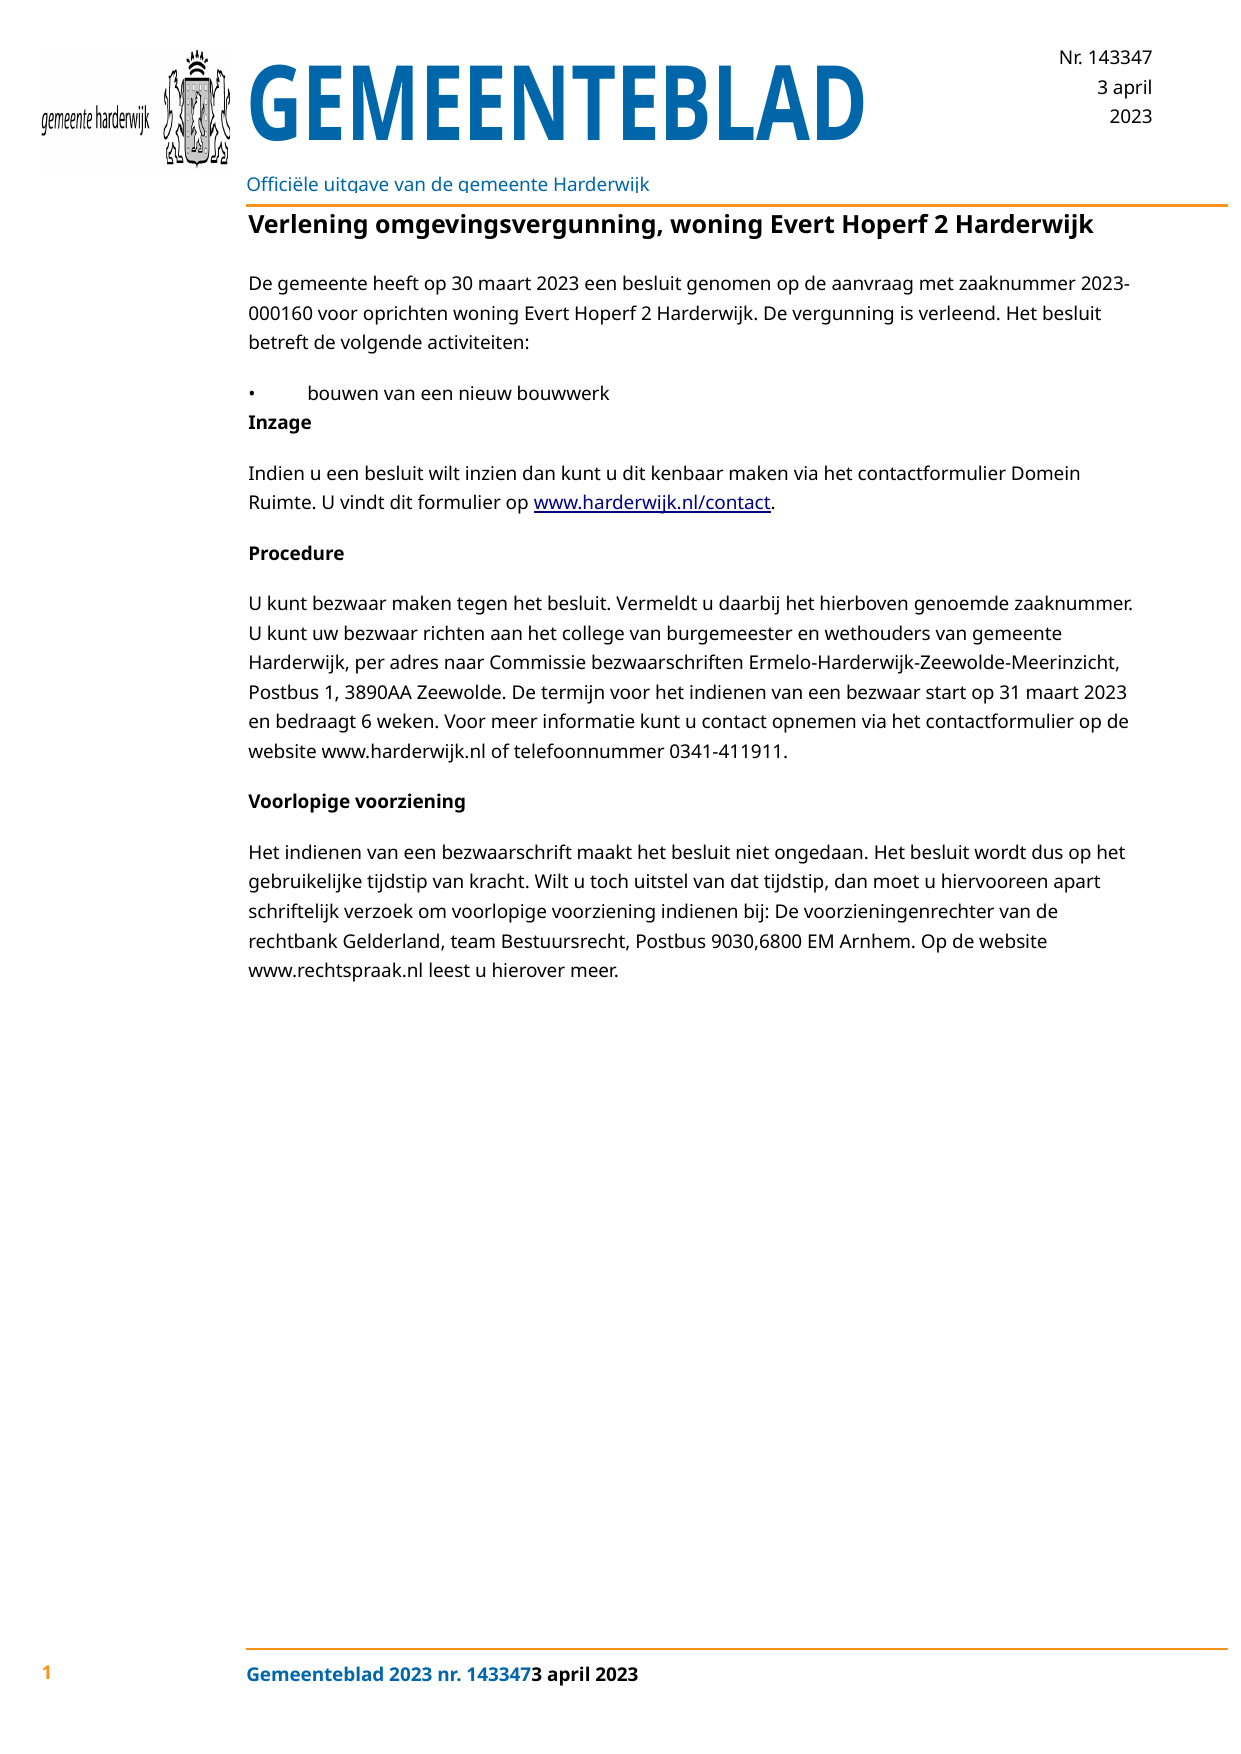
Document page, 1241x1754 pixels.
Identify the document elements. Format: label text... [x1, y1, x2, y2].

text U kunt bezwaar maken tegen het besluit. Vermeldt u daarbij het hierboven genoemde zaaknummer. U kunt uw bezwaar richten aan het college van burgemeester en wethouders van gemeente Harderwijk, per adres naar Commissie bezwaarschriften Ermelo-Harderwijk-Zeewolde-Meerinzicht, Postbus 1, 3890AA Zeewolde. De termijn voor het indienen van een bezwaar start op 31 maart 2023 en bedraagt 6 weken. Voor meer informatie kunt u contact opnemen via het contactformulier op de website www.harderwijk.nl of telefoonnummer 0341-411911. [248, 590, 1152, 764]
text Verlening omgevingsvergunning, woning Evert Hoperf 2 Harderwijk [248, 207, 1152, 241]
text Het indienen van een bezwaarschrift maakt het besluit niet ongedaan. Het besluit wordt dus op het gebruikelijke tijdstip van kracht. Wilt u toch uitstel van dat tijdstip, dan moet u hiervooreen apart schriftelijk verzoek om voorlopige voorziening indienen bij: De voorzieningenrechter van de rechtbank Gelderland, team Bestuursrecht, Postbus 9030,6800 EM Arnhem. Op de website www.rechtspraak.nl leest u hierover meer. [248, 839, 1152, 983]
text Indien u een besluit wilt inzien dan kunt u dit kenbaar maken via het contactformulier Domein Ruimte. U vindt dit formulier op www.harderwijk.nl/contact. [248, 460, 1152, 515]
text Inzage [248, 409, 1152, 435]
picture [41, 47, 231, 172]
list bouwen van een nieuw bouwwerk [248, 380, 1152, 406]
text Voorlopige voorziening [248, 789, 1152, 814]
text De gemeente heeft op 30 maart 2023 een besluit genomen op de aanvraag met zaaknummer 2023-000160 voor oprichten woning Evert Hoperf 2 Harderwijk. De vergunning is verleend. Het besluit betreft de volgende activiteiten: [248, 270, 1152, 355]
text Procedure [248, 540, 1152, 566]
